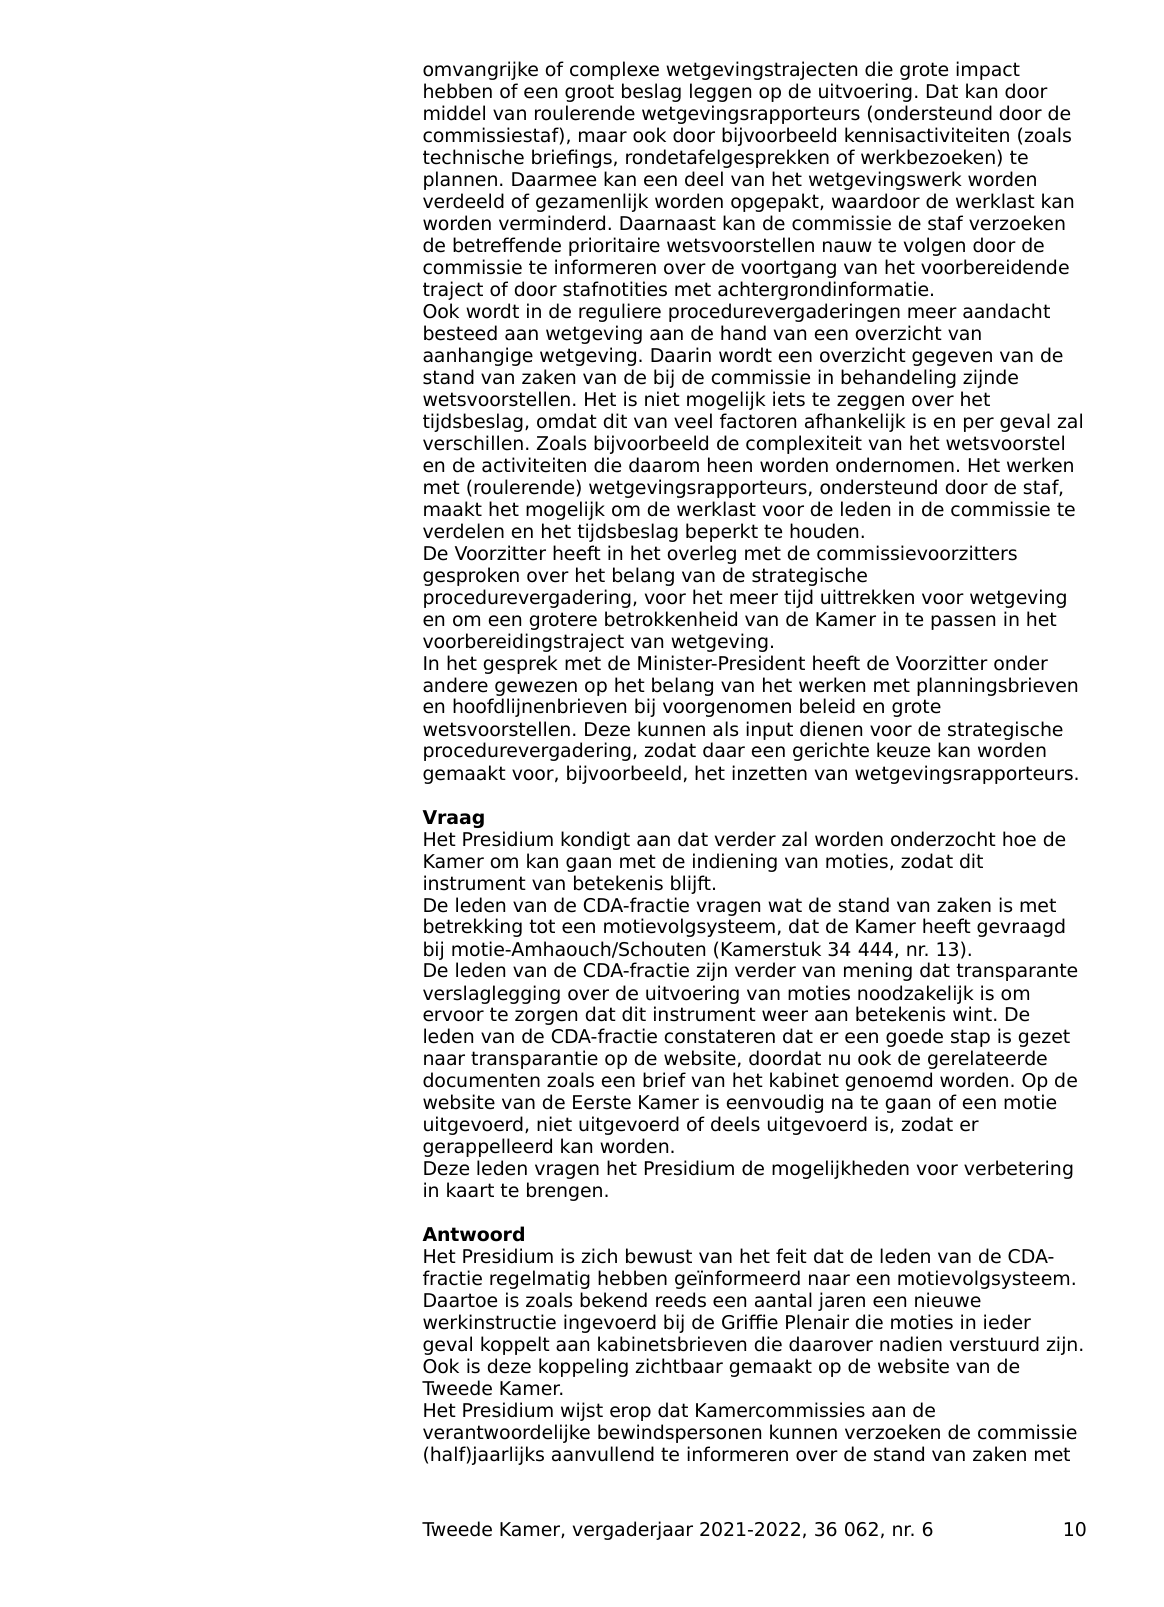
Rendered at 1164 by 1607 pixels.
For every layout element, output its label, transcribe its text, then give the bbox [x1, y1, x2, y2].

text Het Presidium is zich bewust van het feit dat de leden van de CDA-fractie regelmatig hebben geïnformeerd naar een motievolgsysteem. Daartoe is zoals bekend reeds een aantal jaren een nieuwe werkinstructie ingevoerd bij de Griffie Plenair die moties in ieder geval koppelt aan kabinetsbrieven die daarover nadien verstuurd zijn. Ook is deze koppeling zichtbaar gemaakt op de website van de Tweede Kamer. [422, 1246, 1087, 1400]
text De leden van de CDA-fractie vragen wat de stand van zaken is met betrekking tot een motievolgsysteem, dat de Kamer heeft gevraagd bij motie-Amhaouch/Schouten (Kamerstuk 34 444, nr. 13). [422, 894, 1087, 960]
text omvangrijke of complexe wetgevingstrajecten die grote impact hebben of een groot beslag leggen op de uitvoering. Dat kan door middel van roulerende wetgevingsrapporteurs (ondersteund door de commissiestaf), maar ook door bijvoorbeeld kennisactiviteiten (zoals technische briefings, rondetafelgesprekken of werkbezoeken) te plannen. Daarmee kan een deel van het wetgevingswerk worden verdeeld of gezamenlijk worden opgepakt, waardoor de werklast kan worden verminderd. Daarnaast kan de commissie de staf verzoeken de betreffende prioritaire wetsvoorstellen nauw te volgen door de commissie te informeren over de voortgang van het voorbereidende traject of door stafnotities met achtergrondinformatie. [422, 59, 1087, 301]
text In het gesprek met de Minister-President heeft de Voorzitter onder andere gewezen op het belang van het werken met planningsbrieven en hoofdlijnenbrieven bij voorgenomen beleid en grote wetsvoorstellen. Deze kunnen als input dienen voor de strategische procedurevergadering, zodat daar een gerichte keuze kan worden gemaakt voor, bijvoorbeeld, het inzetten van wetgevingsrapporteurs. [422, 652, 1087, 784]
text Het Presidium kondigt aan dat verder zal worden onderzocht hoe de Kamer om kan gaan met de indiening van moties, zodat dit instrument van betekenis blijft. [422, 828, 1087, 894]
text De Voorzitter heeft in het overleg met de commissievoorzitters gesproken over het belang van de strategische procedurevergadering, voor het meer tijd uittrekken voor wetgeving en om een grotere betrokkenheid van de Kamer in te passen in het voorbereidingstraject van wetgeving. [422, 543, 1087, 652]
text Het Presidium wijst erop dat Kamercommissies aan de verantwoordelijke bewindspersonen kunnen verzoeken de commissie (half)jaarlijks aanvullend te informeren over de stand van zaken met [422, 1400, 1087, 1466]
text Antwoord [422, 1224, 1087, 1246]
text Vraag [422, 807, 1087, 828]
text Ook wordt in de reguliere procedurevergaderingen meer aandacht besteed aan wetgeving aan de hand van een overzicht van aanhangige wetgeving. Daarin wordt een overzicht gegeven van de stand van zaken van de bij de commissie in behandeling zijnde wetsvoorstellen. Het is niet mogelijk iets te zeggen over het tijdsbeslag, omdat dit van veel factoren afhankelijk is en per geval zal verschillen. Zoals bijvoorbeeld de complexiteit van het wetsvoorstel en de activiteiten die daarom heen worden ondernomen. Het werken met (roulerende) wetgevingsrapporteurs, ondersteund door de staf, maakt het mogelijk om de werklast voor de leden in de commissie te verdelen en het tijdsbeslag beperkt te houden. [422, 301, 1087, 543]
text De leden van de CDA-fractie zijn verder van mening dat transparante verslaglegging over de uitvoering van moties noodzakelijk is om ervoor te zorgen dat dit instrument weer aan betekenis wint. De leden van de CDA-fractie constateren dat er een goede stap is gezet naar transparantie op de website, doordat nu ook de gerelateerde documenten zoals een brief van het kabinet genoemd worden. Op de website van de Eerste Kamer is eenvoudig na te gaan of een motie uitgevoerd, niet uitgevoerd of deels uitgevoerd is, zodat er gerappelleerd kan worden. [422, 960, 1087, 1158]
text Deze leden vragen het Presidium de mogelijkheden voor verbetering in kaart te brengen. [422, 1158, 1087, 1202]
